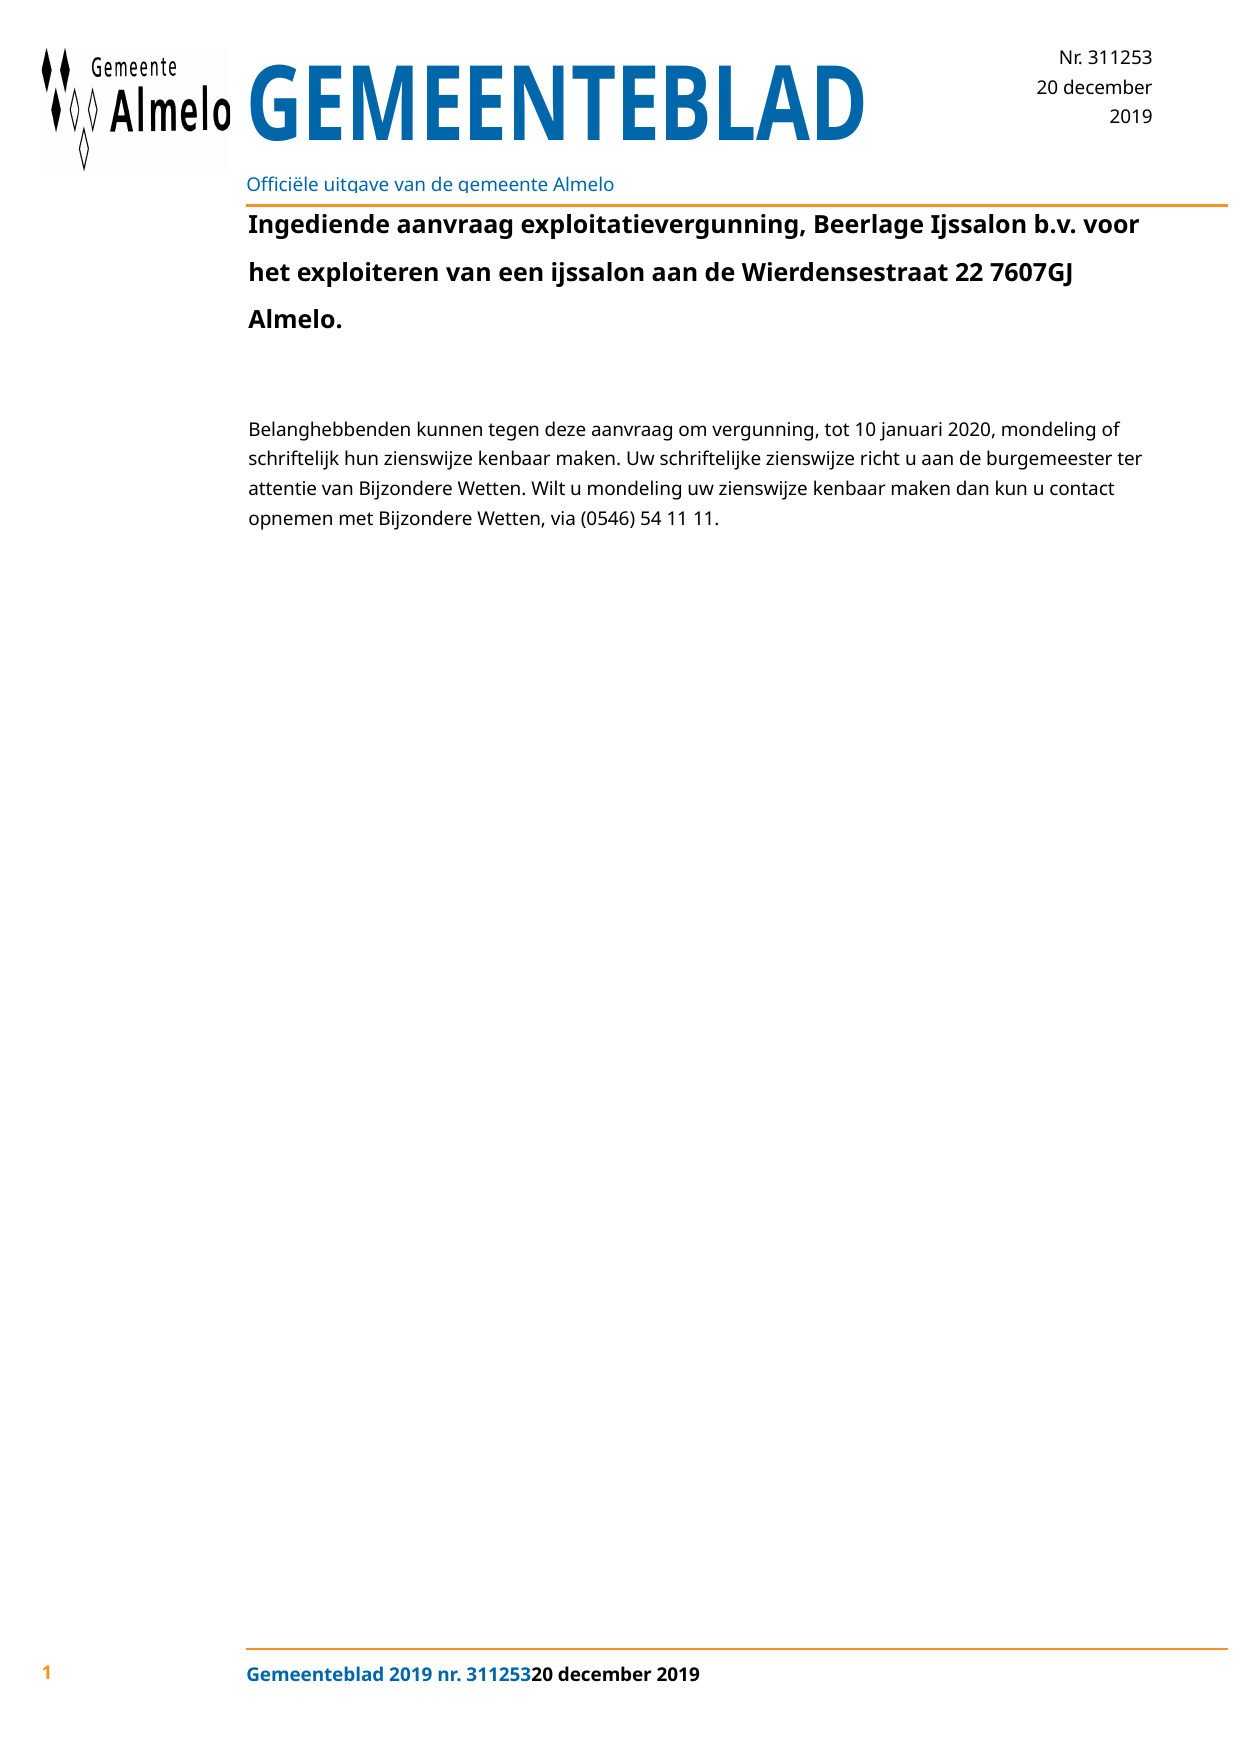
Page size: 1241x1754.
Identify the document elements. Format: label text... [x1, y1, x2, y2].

picture [41, 47, 231, 172]
text Belanghebbenden kunnen tegen deze aanvraag om vergunning, tot 10 januari 2020, mondeling of schriftelijk hun zienswijze kenbaar maken. Uw schriftelijke zienswijze richt u aan de burgemeester ter attentie van Bijzondere Wetten. Wilt u mondeling uw zienswijze kenbaar maken dan kun u contact opnemen met Bijzondere Wetten, via (0546) 54 11 11. [248, 416, 1152, 530]
text Ingediende aanvraag exploitatievergunning, Beerlage Ijssalon b.v. voor het exploiteren van een ijssalon aan de Wierdensestraat 22 7607GJ Almelo. [248, 207, 1152, 336]
